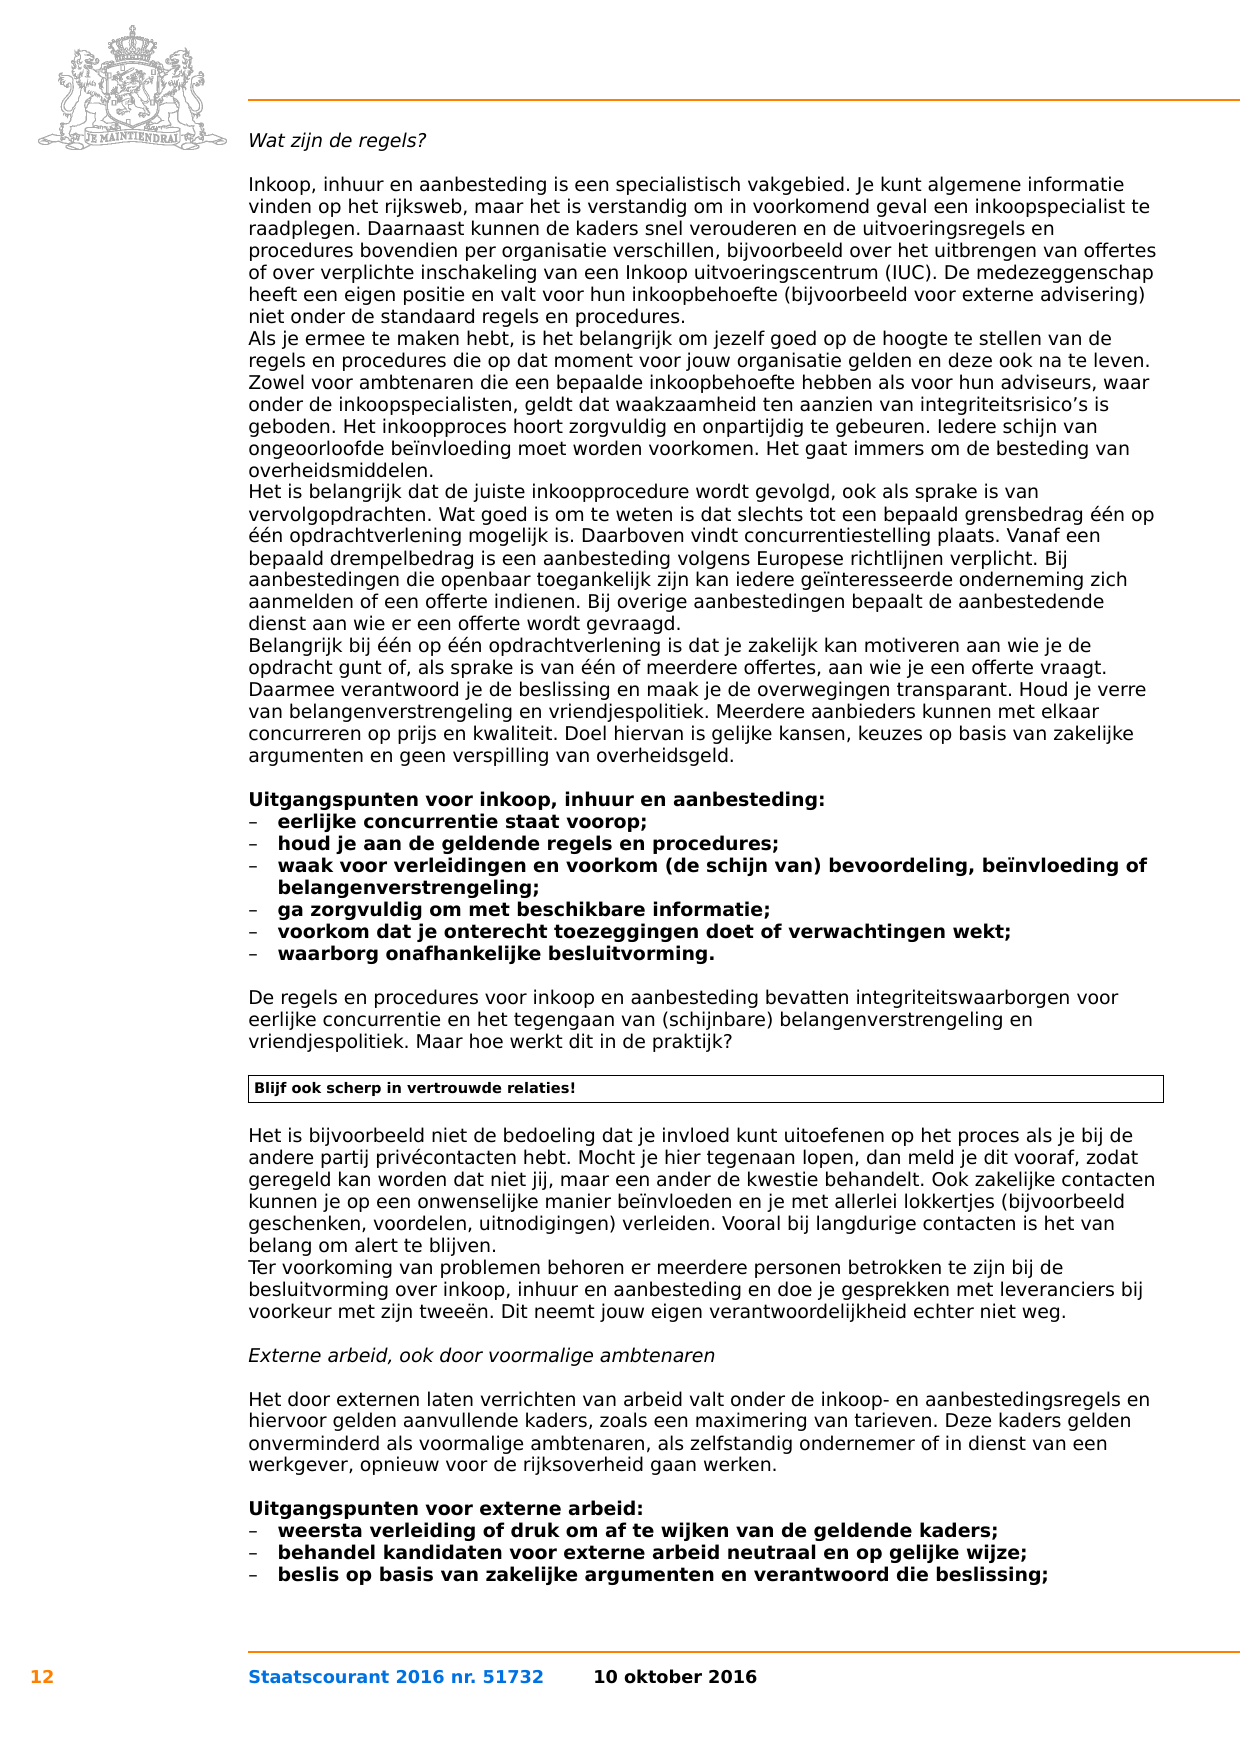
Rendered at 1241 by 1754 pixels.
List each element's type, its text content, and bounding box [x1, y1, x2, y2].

text – waarborg onafhankelijke besluitvorming. [248, 943, 1163, 965]
text Uitgangspunten voor inkoop, inhuur en aanbesteding: [248, 789, 1163, 811]
text – waak voor verleidingen en voorkom (de schijn van) bevoordeling, beïnvloeding of belangenverstrengeling; [248, 855, 1163, 899]
text – ga zorgvuldig om met beschikbare informatie; [248, 899, 1163, 921]
text Als je ermee te maken hebt, is het belangrijk om jezelf goed op de hoogte te stellen van de regels en procedures die op dat moment voor jouw organisatie gelden en deze ook na te leven. Zowel voor ambtenaren die een bepaalde inkoopbehoefte hebben als voor hun adviseurs, waar onder de inkoopspecialisten, geldt dat waakzaamheid ten aanzien van integriteitsrisico’s is geboden. Het inkoopproces hoort zorgvuldig en onpartijdig te gebeuren. Iedere schijn van ongeoorloofde beïnvloeding moet worden voorkomen. Het gaat immers om de besteding van overheidsmiddelen. [248, 328, 1163, 481]
text Inkoop, inhuur en aanbesteding is een specialistisch vakgebied. Je kunt algemene informatie vinden op het rijksweb, maar het is verstandig om in voorkomend geval een inkoopspecialist te raadplegen. Daarnaast kunnen de kaders snel verouderen en de uitvoeringsregels en procedures bovendien per organisatie verschillen, bijvoorbeeld over het uitbrengen van offertes of over verplichte inschakeling van een Inkoop uitvoeringscentrum (IUC). De medezeggenschap heeft een eigen positie en valt voor hun inkoopbehoefte (bijvoorbeeld voor externe advisering) niet onder de standaard regels en procedures. [248, 174, 1163, 328]
text Belangrijk bij één op één opdrachtverlening is dat je zakelijk kan motiveren aan wie je de opdracht gunt of, als sprake is van één of meerdere offertes, aan wie je een offerte vraagt. Daarmee verantwoord je de beslissing en maak je de overwegingen transparant. Houd je verre van belangenverstrengeling en vriendjespolitiek. Meerdere aanbieders kunnen met elkaar concurreren op prijs en kwaliteit. Doel hiervan is gelijke kansen, keuzes op basis van zakelijke argumenten en geen verspilling van overheidsgeld. [248, 635, 1163, 767]
text Ter voorkoming van problemen behoren er meerdere personen betrokken te zijn bij de besluitvorming over inkoop, inhuur en aanbesteding en doe je gesprekken met leveranciers bij voorkeur met zijn tweeën. Dit neemt jouw eigen verantwoordelijkheid echter niet weg. [248, 1257, 1163, 1323]
text – beslis op basis van zakelijke argumenten en verantwoord die beslissing; [248, 1564, 1163, 1586]
text – voorkom dat je onterecht toezeggingen doet of verwachtingen wekt; [248, 921, 1163, 943]
text Het door externen laten verrichten van arbeid valt onder de inkoop- en aanbestedingsregels en hiervoor gelden aanvullende kaders, zoals een maximering van tarieven. Deze kaders gelden onverminderd als voormalige ambtenaren, als zelfstandig ondernemer of in dienst van een werkgever, opnieuw voor de rijksoverheid gaan werken. [248, 1388, 1163, 1476]
text De regels en procedures voor inkoop en aanbesteding bevatten integriteitswaarborgen voor eerlijke concurrentie en het tegengaan van (schijnbare) belangenverstrengeling en vriendjespolitiek. Maar hoe werkt dit in de praktijk? [248, 987, 1163, 1053]
text – behandel kandidaten voor externe arbeid neutraal en op gelijke wijze; [248, 1542, 1163, 1564]
picture [38, 25, 227, 150]
table_header Blijf ook scherp in vertrouwde relaties! [249, 1076, 1163, 1102]
text – eerlijke concurrentie staat voorop; [248, 811, 1163, 833]
text Het is belangrijk dat de juiste inkoopprocedure wordt gevolgd, ook als sprake is van vervolgopdrachten. Wat goed is om te weten is dat slechts tot een bepaald grensbedrag één op één opdrachtverlening mogelijk is. Daarboven vindt concurrentiestelling plaats. Vanaf een bepaald drempelbedrag is een aanbesteding volgens Europese richtlijnen verplicht. Bij aanbestedingen die openbaar toegankelijk zijn kan iedere geïnteresseerde onderneming zich aanmelden of een offerte indienen. Bij overige aanbestedingen bepaalt de aanbestedende dienst aan wie er een offerte wordt gevraagd. [248, 481, 1163, 635]
text Uitgangspunten voor externe arbeid: [248, 1498, 1163, 1520]
subtitle Wat zijn de regels? [248, 130, 1163, 152]
text Het is bijvoorbeeld niet de bedoeling dat je invloed kunt uitoefenen op het proces als je bij de andere partij privécontacten hebt. Mocht je hier tegenaan lopen, dan meld je dit vooraf, zodat geregeld kan worden dat niet jij, maar een ander de kwestie behandelt. Ook zakelijke contacten kunnen je op een onwenselijke manier beïnvloeden en je met allerlei lokkertjes (bijvoorbeeld geschenken, voordelen, uitnodigingen) verleiden. Vooral bij langdurige contacten is het van belang om alert te blijven. [248, 1125, 1163, 1257]
text – houd je aan de geldende regels en procedures; [248, 833, 1163, 855]
subtitle Externe arbeid, ook door voormalige ambtenaren [248, 1344, 1163, 1367]
text – weersta verleiding of druk om af te wijken van de geldende kaders; [248, 1520, 1163, 1542]
